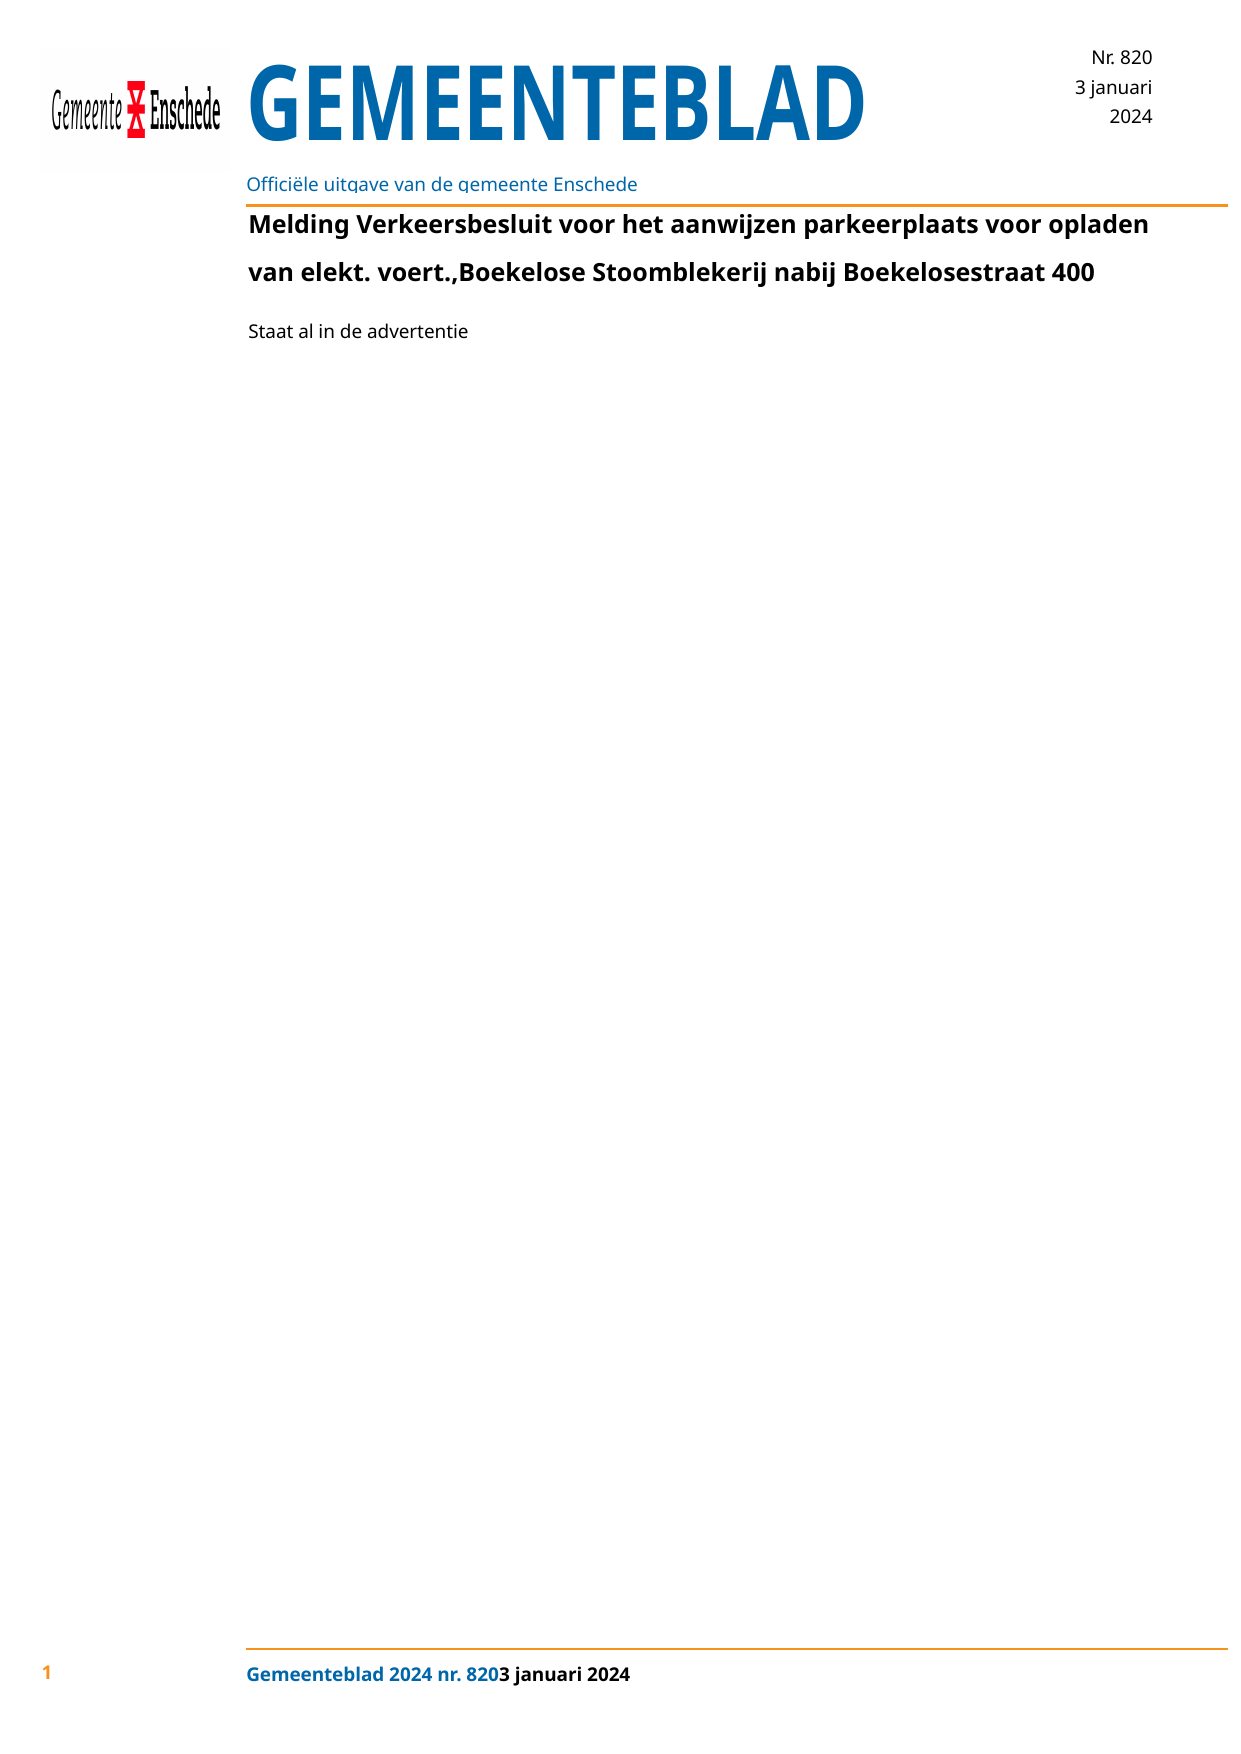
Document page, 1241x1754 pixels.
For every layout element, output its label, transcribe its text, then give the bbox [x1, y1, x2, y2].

picture [41, 47, 231, 172]
text Melding Verkeersbesluit voor het aanwijzen parkeerplaats voor opladen van elekt. voert.,Boekelose Stoomblekerij nabij Boekelosestraat 400 [248, 207, 1152, 288]
text Staat al in de advertentie [248, 318, 1152, 344]
